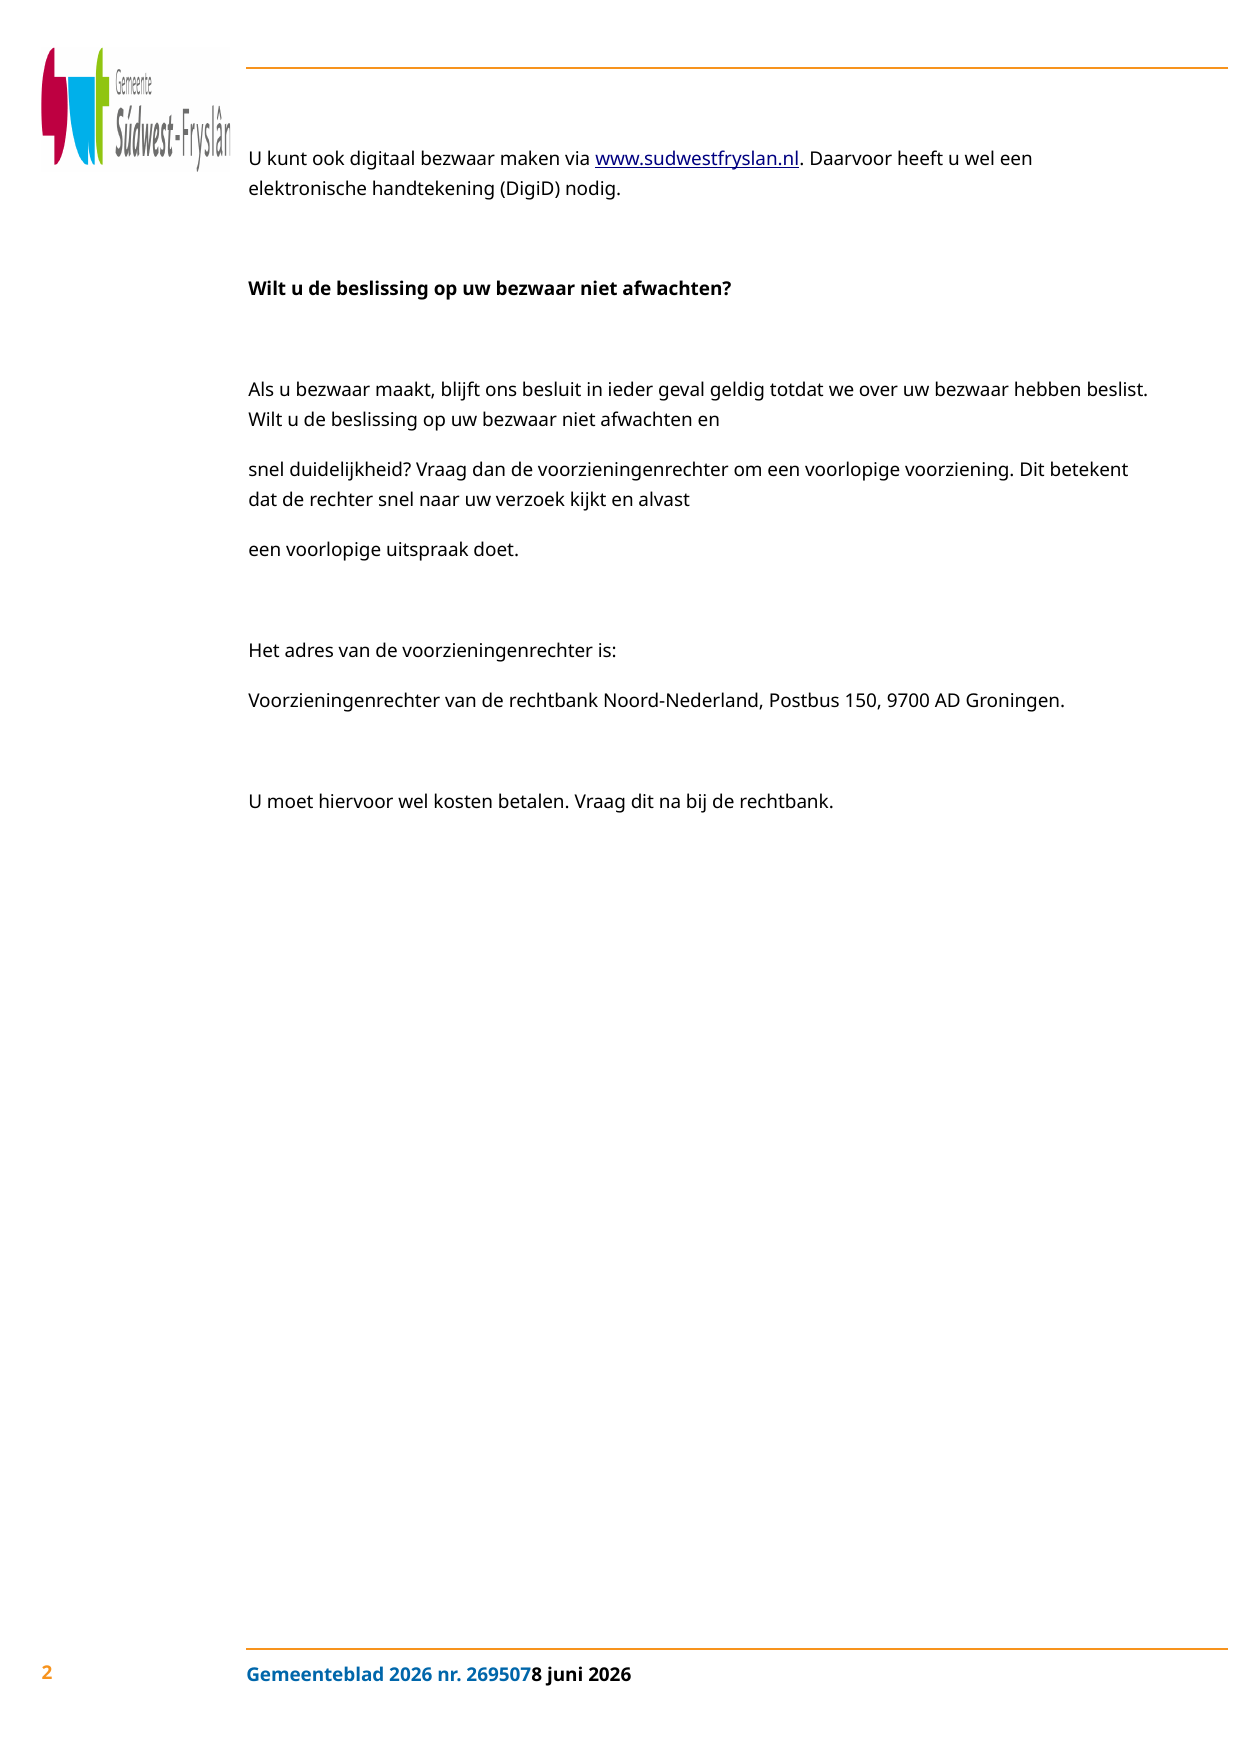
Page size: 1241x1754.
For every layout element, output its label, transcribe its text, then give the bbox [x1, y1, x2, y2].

text Wilt u de beslissing op uw bezwaar niet afwachten? [248, 276, 1152, 301]
picture [41, 47, 231, 172]
text Het adres van de voorzieningenrechter is: [248, 637, 1152, 663]
text een voorlopige uitspraak doet. [248, 536, 1152, 562]
text snel duidelijkheid? Vraag dan de voorzieningenrechter om een voorlopige voorziening. Dit betekent dat de rechter snel naar uw verzoek kijkt en alvast [248, 456, 1152, 512]
text U kunt ook digitaal bezwaar maken via www.sudwestfryslan.nl. Daarvoor heeft u wel een elektronische handtekening (DigiD) nodig. [248, 145, 1152, 201]
text Voorzieningenrechter van de rechtbank Noord-Nederland, Postbus 150, 9700 AD Groningen. [248, 688, 1152, 713]
text Als u bezwaar maakt, blijft ons besluit in ieder geval geldig totdat we over uw bezwaar hebben beslist. Wilt u de beslissing op uw bezwaar niet afwachten en [248, 376, 1152, 432]
text U moet hiervoor wel kosten betalen. Vraag dit na bij de rechtbank. [248, 788, 1152, 814]
